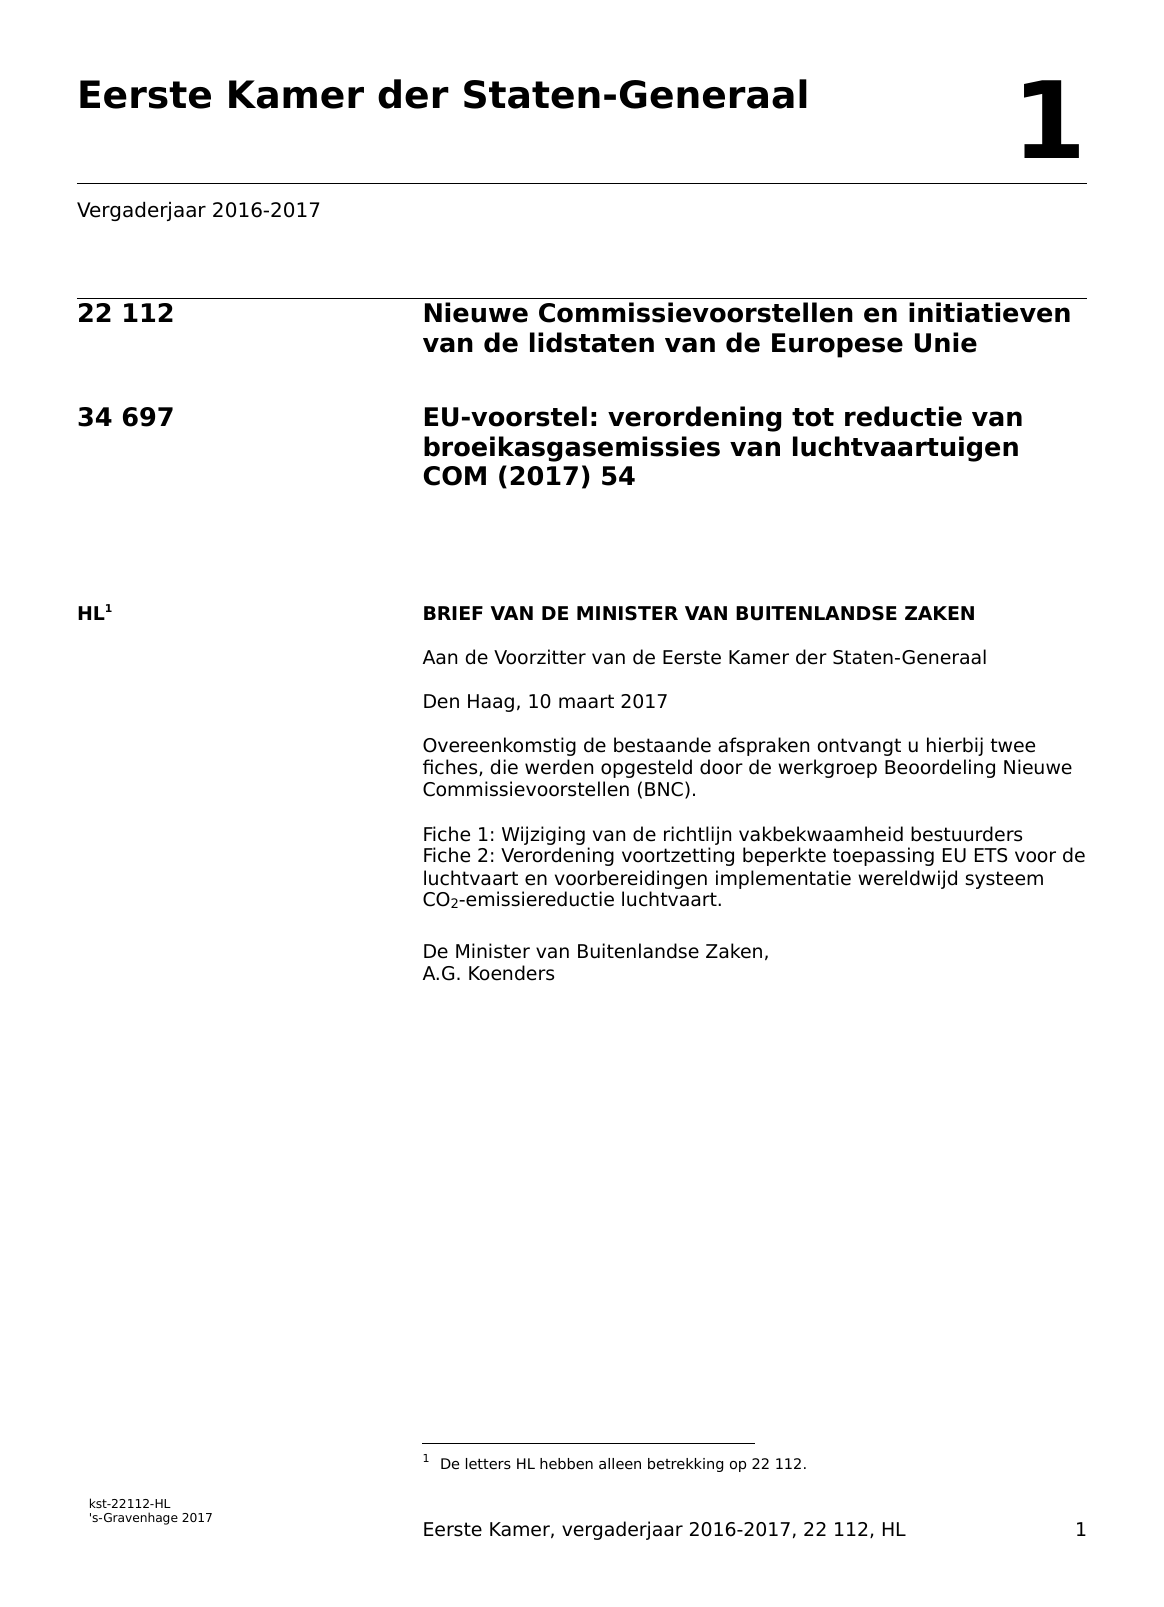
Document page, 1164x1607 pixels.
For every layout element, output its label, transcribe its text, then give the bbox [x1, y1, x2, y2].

text 's-Gravenhage 2017 [88, 1511, 323, 1525]
text Den Haag, 10 maart 2017 [422, 691, 1087, 713]
text De letters HL hebben alleen betrekking op 22 112. [422, 1452, 1087, 1474]
table_cell Vergaderjaar 2016-2017 [77, 184, 1087, 298]
text Fiche 1: Wijziging van de richtlijn vakbekwaamheid bestuurders [422, 823, 1087, 845]
subtitle HL BRIEF VAN DE MINISTER VAN BUITENLANDSE ZAKEN [77, 603, 1087, 625]
table_header 1 [886, 59, 1087, 183]
text Fiche 2: Verordening voortzetting beperkte toepassing EU ETS voor de luchtvaart en voorbereidingen implementatie wereldwijd systeem CO2-emissiereductie luchtvaart. [422, 845, 1087, 911]
text kst-22112-HL [88, 1497, 323, 1511]
subtitle 22 112 Nieuwe Commissievoorstellen en initiatieven van de lidstaten van de Europese Unie [77, 299, 1087, 358]
table_header Eerste Kamer der Staten-Generaal [77, 59, 886, 183]
text Overeenkomstig de bestaande afspraken ontvangt u hierbij twee fiches, die werden opgesteld door de werkgroep Beoordeling Nieuwe Commissievoorstellen (BNC). [422, 735, 1087, 801]
text De Minister van Buitenlandse Zaken, A.G. Koenders [422, 941, 1087, 985]
text Aan de Voorzitter van de Eerste Kamer der Staten-Generaal [422, 647, 1087, 669]
subtitle 34 697 EU-voorstel: verordening tot reductie van broeikasgasemissies van luchtvaartuigen COM (2017) 54 [77, 403, 1087, 492]
